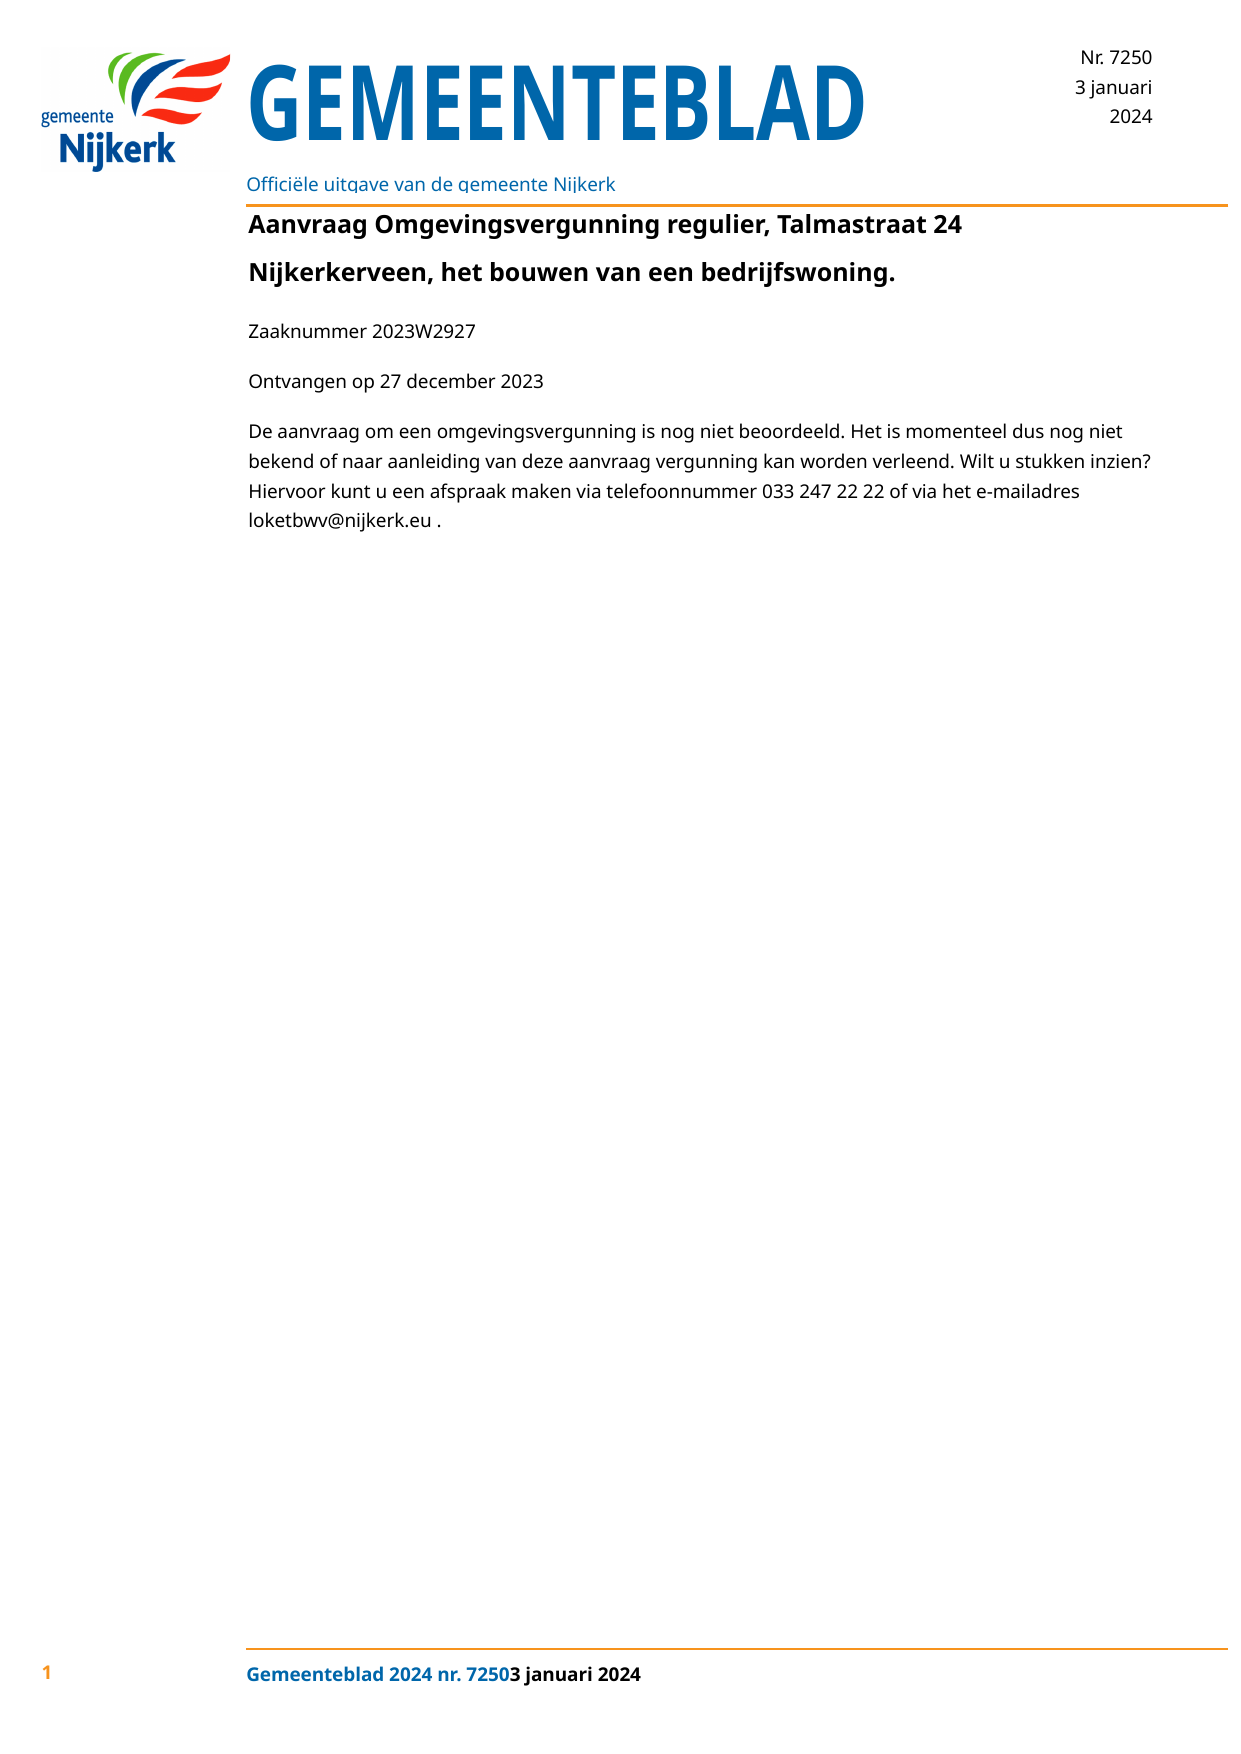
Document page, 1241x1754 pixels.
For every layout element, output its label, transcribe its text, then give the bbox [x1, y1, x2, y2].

text Ontvangen op 27 december 2023 [248, 368, 1152, 394]
text De aanvraag om een omgevingsvergunning is nog niet beoordeeld. Het is momenteel dus nog niet bekend of naar aanleiding van deze aanvraag vergunning kan worden verleend. Wilt u stukken inzien? Hiervoor kunt u een afspraak maken via telefoonnummer 033 247 22 22 of via het e-mailadres loketbwv@nijkerk.eu . [248, 419, 1152, 533]
text Zaaknummer 2023W2927 [248, 318, 1152, 344]
text Aanvraag Omgevingsvergunning regulier, Talmastraat 24 Nijkerkerveen, het bouwen van een bedrijfswoning. [248, 207, 1152, 288]
picture [41, 47, 231, 172]
